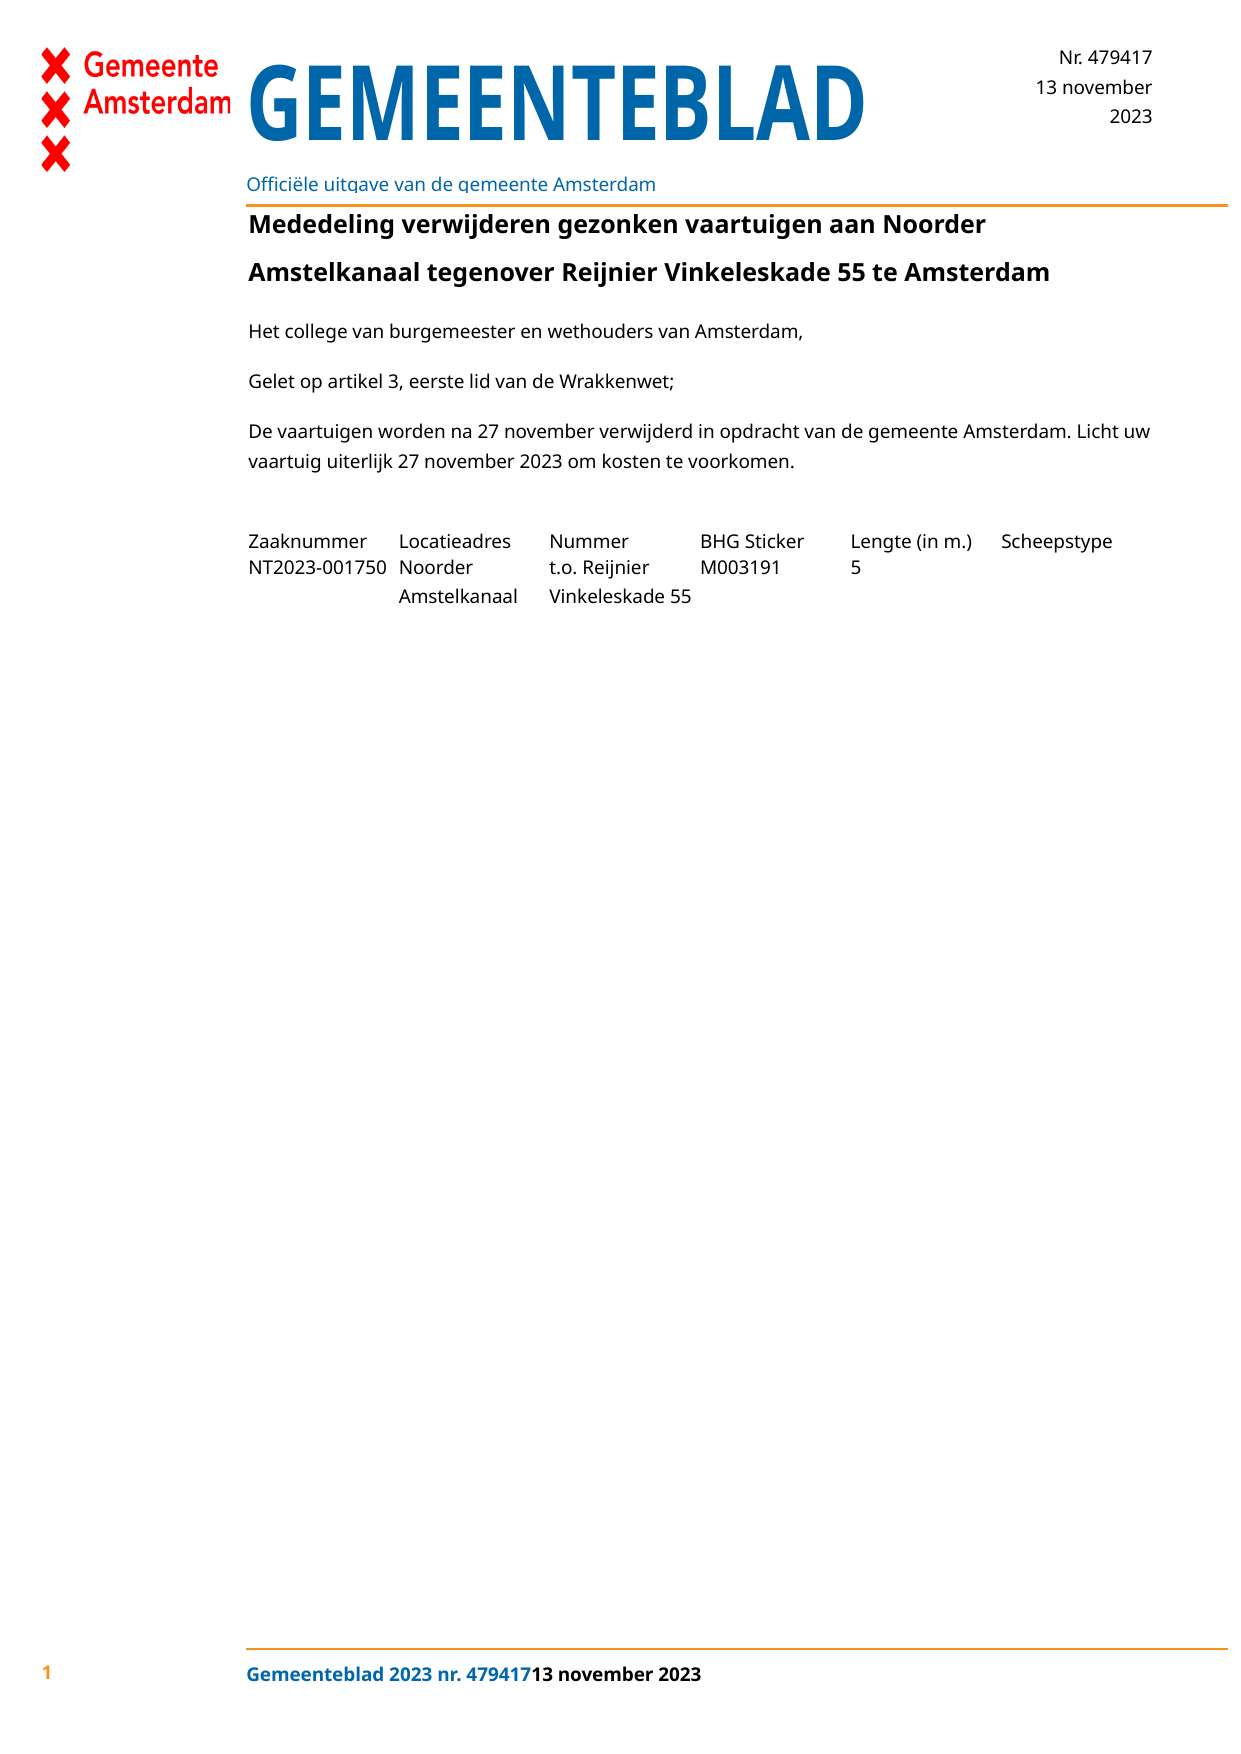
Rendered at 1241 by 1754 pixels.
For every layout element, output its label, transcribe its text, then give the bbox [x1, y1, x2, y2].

text Gelet op artikel 3, eerste lid van de Wrakkenwet; [248, 368, 1152, 394]
table_cell NT2023-001750 [248, 554, 398, 609]
table_header Zaaknummer [248, 529, 398, 554]
table_header BHG Sticker [700, 529, 850, 554]
text De vaartuigen worden na 27 november verwijderd in opdracht van de gemeente Amsterdam. Licht uw vaartuig uiterlijk 27 november 2023 om kosten te voorkomen. [248, 419, 1152, 474]
table_header Nummer [549, 529, 700, 554]
text Mededeling verwijderen gezonken vaartuigen aan Noorder Amstelkanaal tegenover Reijnier Vinkeleskade 55 te Amsterdam [248, 207, 1152, 288]
table_header Locatieadres [399, 529, 549, 554]
table_header Lengte (in m.) [850, 529, 1001, 554]
table_cell t.o. Reijnier Vinkeleskade 55 [549, 554, 700, 609]
table_cell 5 [850, 554, 1001, 609]
table_cell [1001, 554, 1152, 609]
picture [41, 47, 231, 172]
table_header Scheepstype [1001, 529, 1152, 554]
table_cell Noorder Amstelkanaal [399, 554, 549, 609]
table_cell M003191 [700, 554, 850, 609]
text Het college van burgemeester en wethouders van Amsterdam, [248, 318, 1152, 344]
